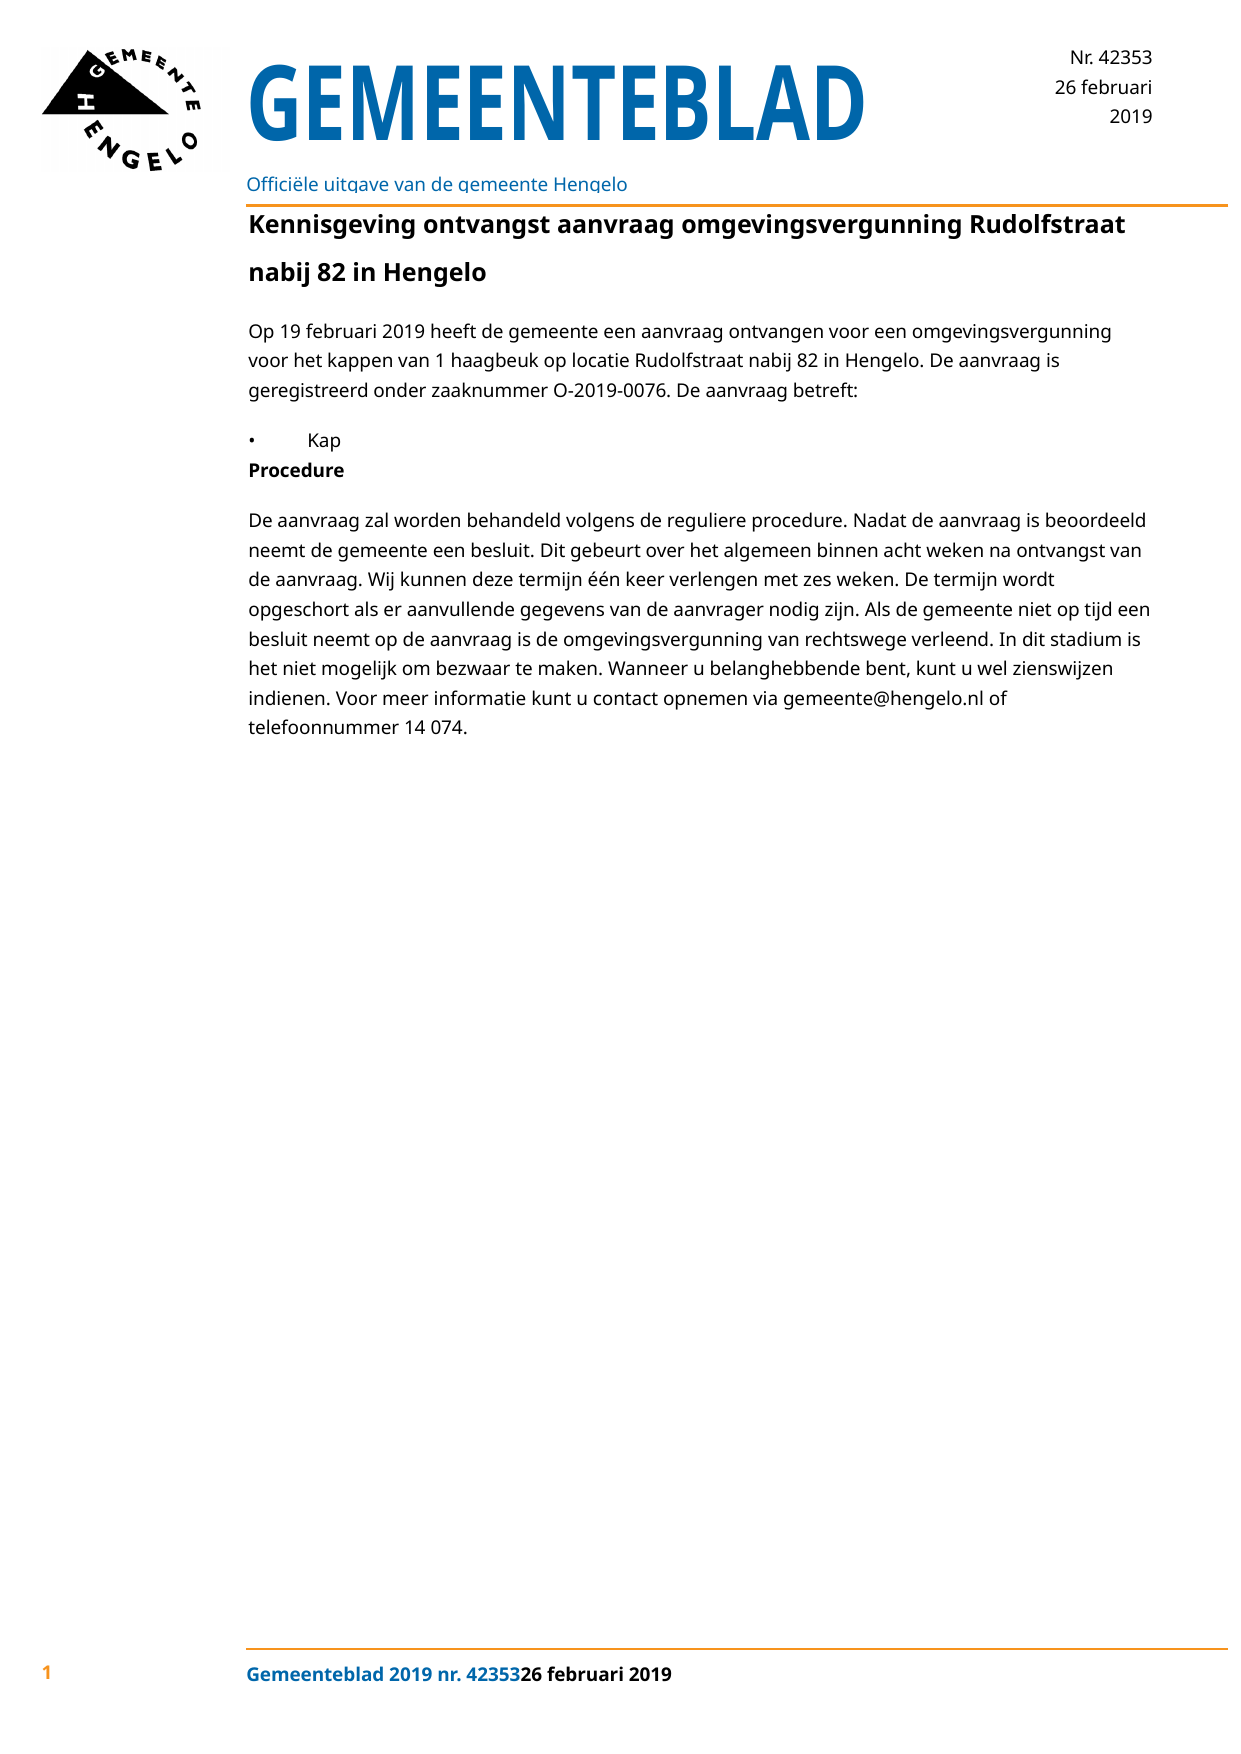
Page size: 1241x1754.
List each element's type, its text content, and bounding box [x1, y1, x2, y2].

picture [41, 47, 231, 172]
list Kap [248, 427, 1152, 453]
text Op 19 februari 2019 heeft de gemeente een aanvraag ontvangen voor een omgevingsvergunning voor het kappen van 1 haagbeuk op locatie Rudolfstraat nabij 82 in Hengelo. De aanvraag is geregistreerd onder zaaknummer O-2019-0076. De aanvraag betreft: [248, 318, 1152, 403]
text De aanvraag zal worden behandeld volgens de reguliere procedure. Nadat de aanvraag is beoordeeld neemt de gemeente een besluit. Dit gebeurt over het algemeen binnen acht weken na ontvangst van de aanvraag. Wij kunnen deze termijn één keer verlengen met zes weken. De termijn wordt opgeschort als er aanvullende gegevens van de aanvrager nodig zijn. Als de gemeente niet op tijd een besluit neemt op de aanvraag is de omgevingsvergunning van rechtswege verleend. In dit stadium is het niet mogelijk om bezwaar te maken. Wanneer u belanghebbende bent, kunt u wel zienswijzen indienen. Voor meer informatie kunt u contact opnemen via gemeente@hengelo.nl of telefoonnummer 14 074. [248, 507, 1152, 740]
text Procedure [248, 457, 1152, 483]
text Kennisgeving ontvangst aanvraag omgevingsvergunning Rudolfstraat nabij 82 in Hengelo [248, 207, 1152, 288]
